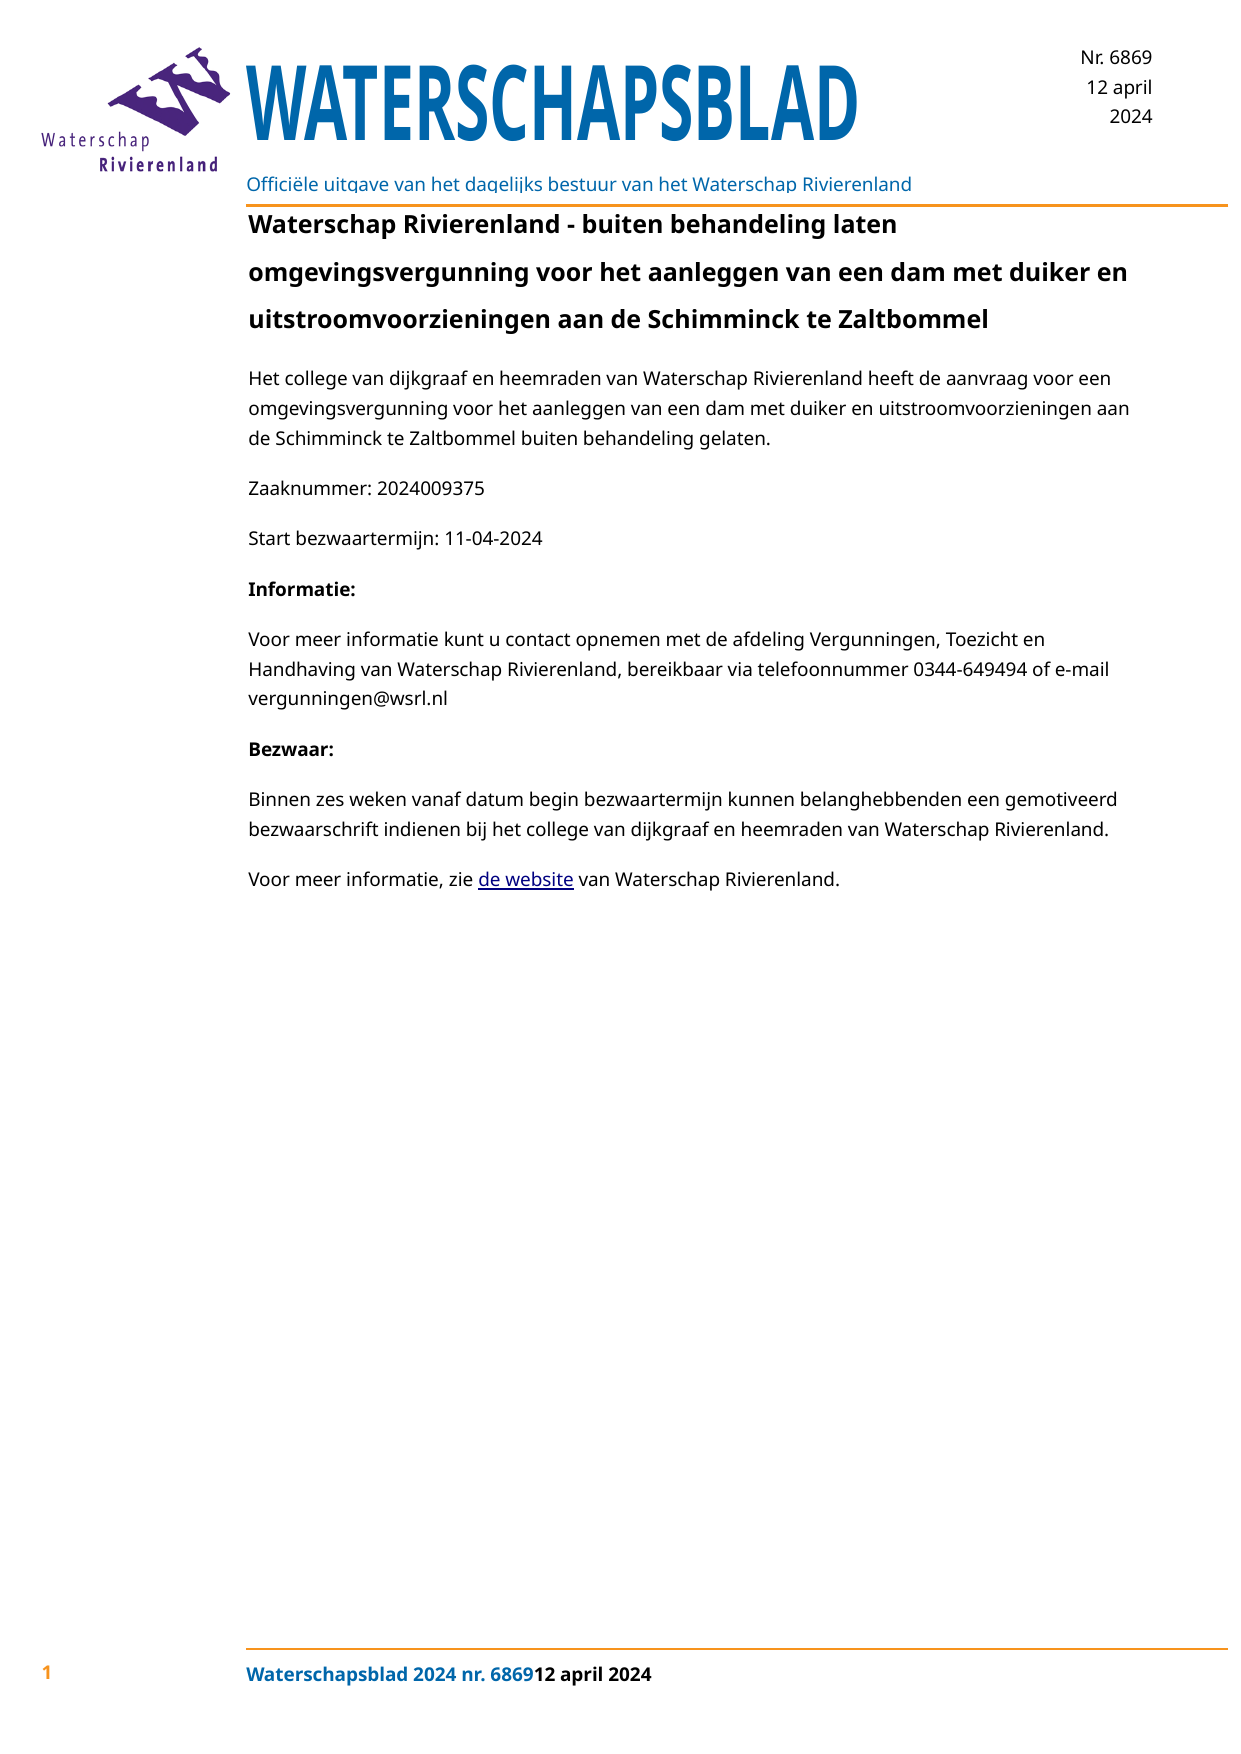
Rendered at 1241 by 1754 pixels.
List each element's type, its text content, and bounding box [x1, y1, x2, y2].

text Het college van dijkgraaf en heemraden van Waterschap Rivierenland heeft de aanvraag voor een omgevingsvergunning voor het aanleggen van een dam met duiker en uitstroomvoorzieningen aan de Schimminck te Zaltbommel buiten behandeling gelaten. [248, 366, 1152, 450]
text Zaaknummer: 2024009375 [248, 475, 1152, 501]
text Waterschap Rivierenland - buiten behandeling laten omgevingsvergunning voor het aanleggen van een dam met duiker en uitstroomvoorzieningen aan de Schimminck te Zaltbommel [248, 207, 1152, 336]
text Bezwaar: [248, 736, 1152, 762]
picture [41, 47, 231, 172]
text Voor meer informatie kunt u contact opnemen met de afdeling Vergunningen, Toezicht en Handhaving van Waterschap Rivierenland, bereikbaar via telefoonnummer 0344-649494 of e-mail vergunningen@wsrl.nl [248, 626, 1152, 711]
text Informatie: [248, 576, 1152, 602]
text Binnen zes weken vanaf datum begin bezwaartermijn kunnen belanghebbenden een gemotiveerd bezwaarschrift indienen bij het college van dijkgraaf en heemraden van Waterschap Rivierenland. [248, 786, 1152, 842]
text Voor meer informatie, zie de website van Waterschap Rivierenland. [248, 866, 1152, 892]
text Start bezwaartermijn: 11-04-2024 [248, 526, 1152, 551]
